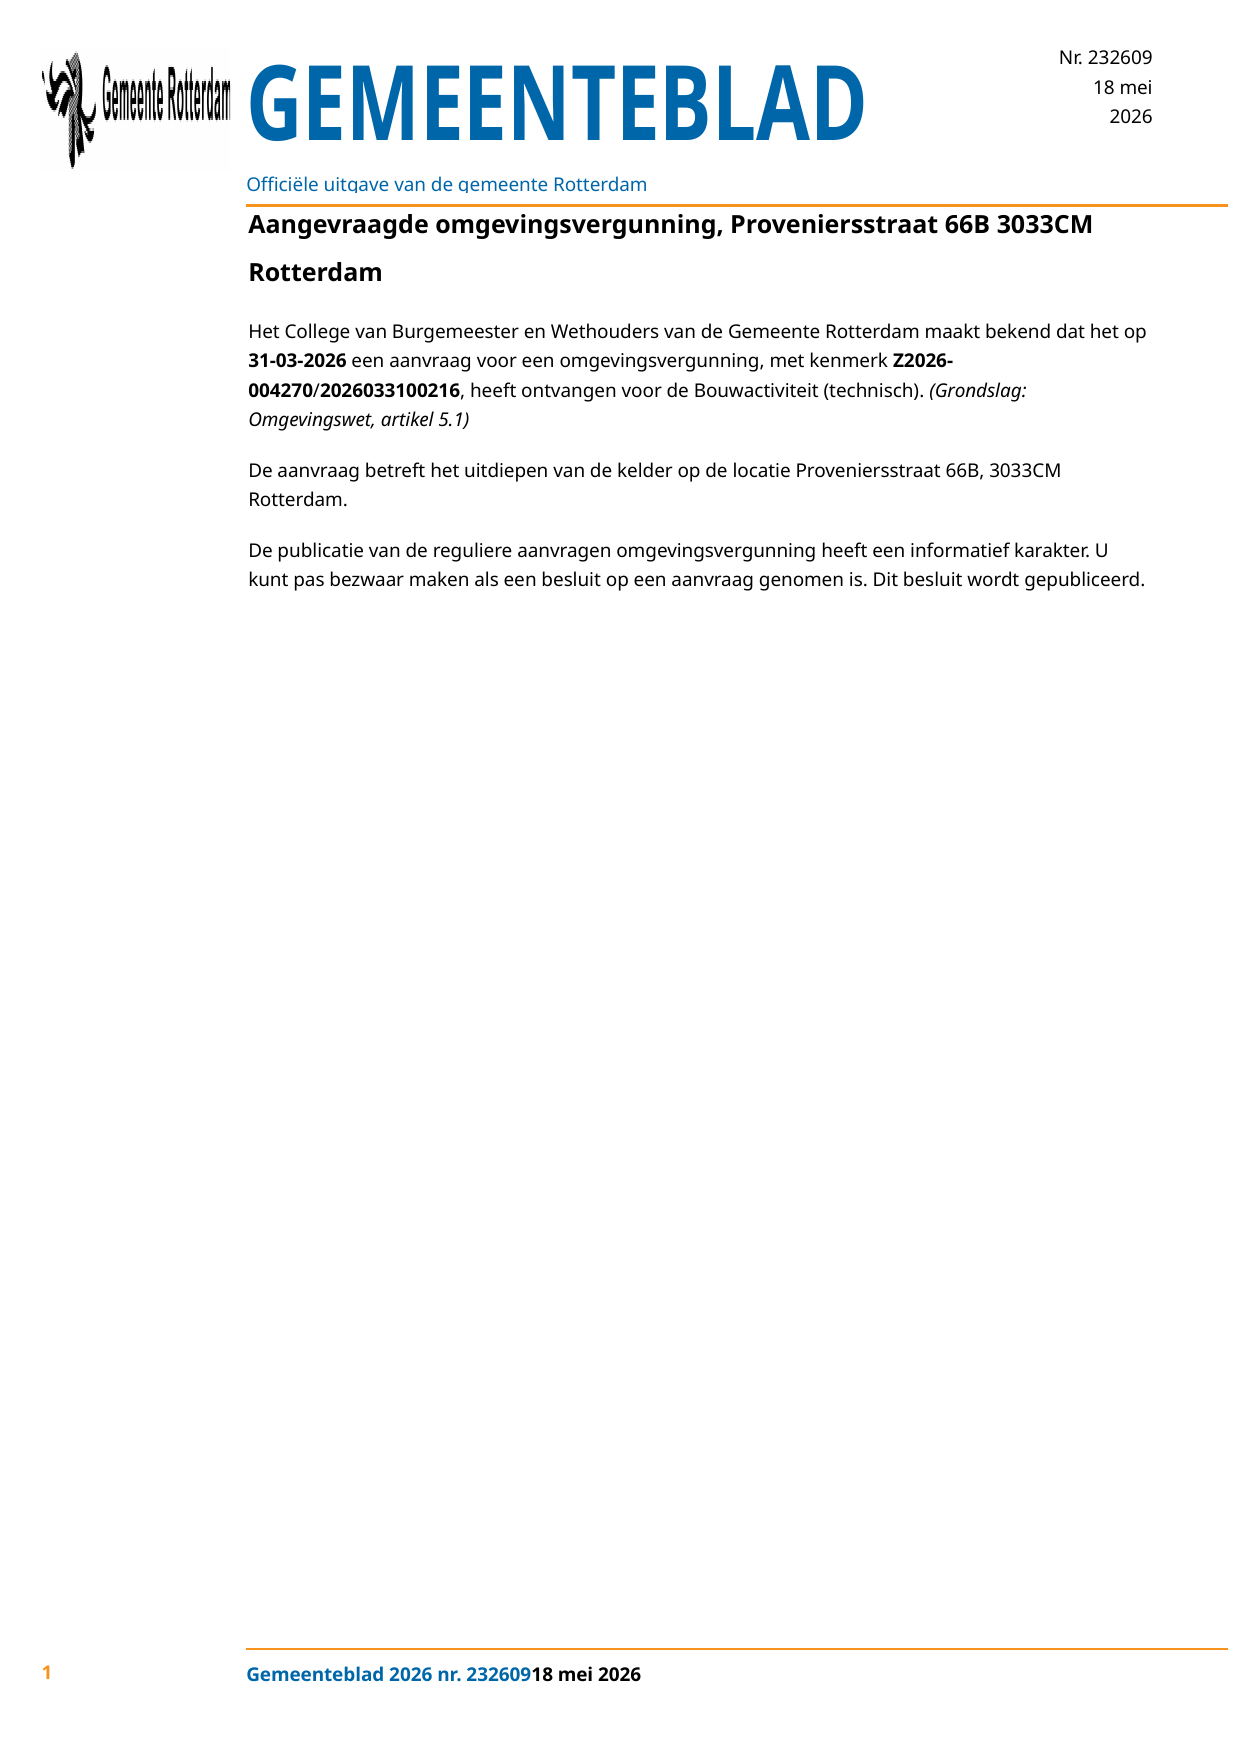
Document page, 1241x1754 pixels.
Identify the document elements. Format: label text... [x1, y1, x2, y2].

text Aangevraagde omgevingsvergunning, Proveniersstraat 66B 3033CM Rotterdam [248, 207, 1152, 288]
text De aanvraag betreft het uitdiepen van de kelder op de locatie Proveniersstraat 66B, 3033CM Rotterdam. [248, 457, 1152, 512]
text De publicatie van de reguliere aanvragen omgevingsvergunning heeft een informatief karakter. U kunt pas bezwaar maken als een besluit op een aanvraag genomen is. Dit besluit wordt gepubliceerd. [248, 537, 1152, 592]
picture [41, 47, 231, 172]
text Het College van Burgemeester en Wethouders van de Gemeente Rotterdam maakt bekend dat het op 31-03-2026 een aanvraag voor een omgevingsvergunning, met kenmerk Z2026-004270/2026033100216, heeft ontvangen voor de Bouwactiviteit (technisch). (Grondslag: Omgevingswet, artikel 5.1) [248, 318, 1152, 432]
